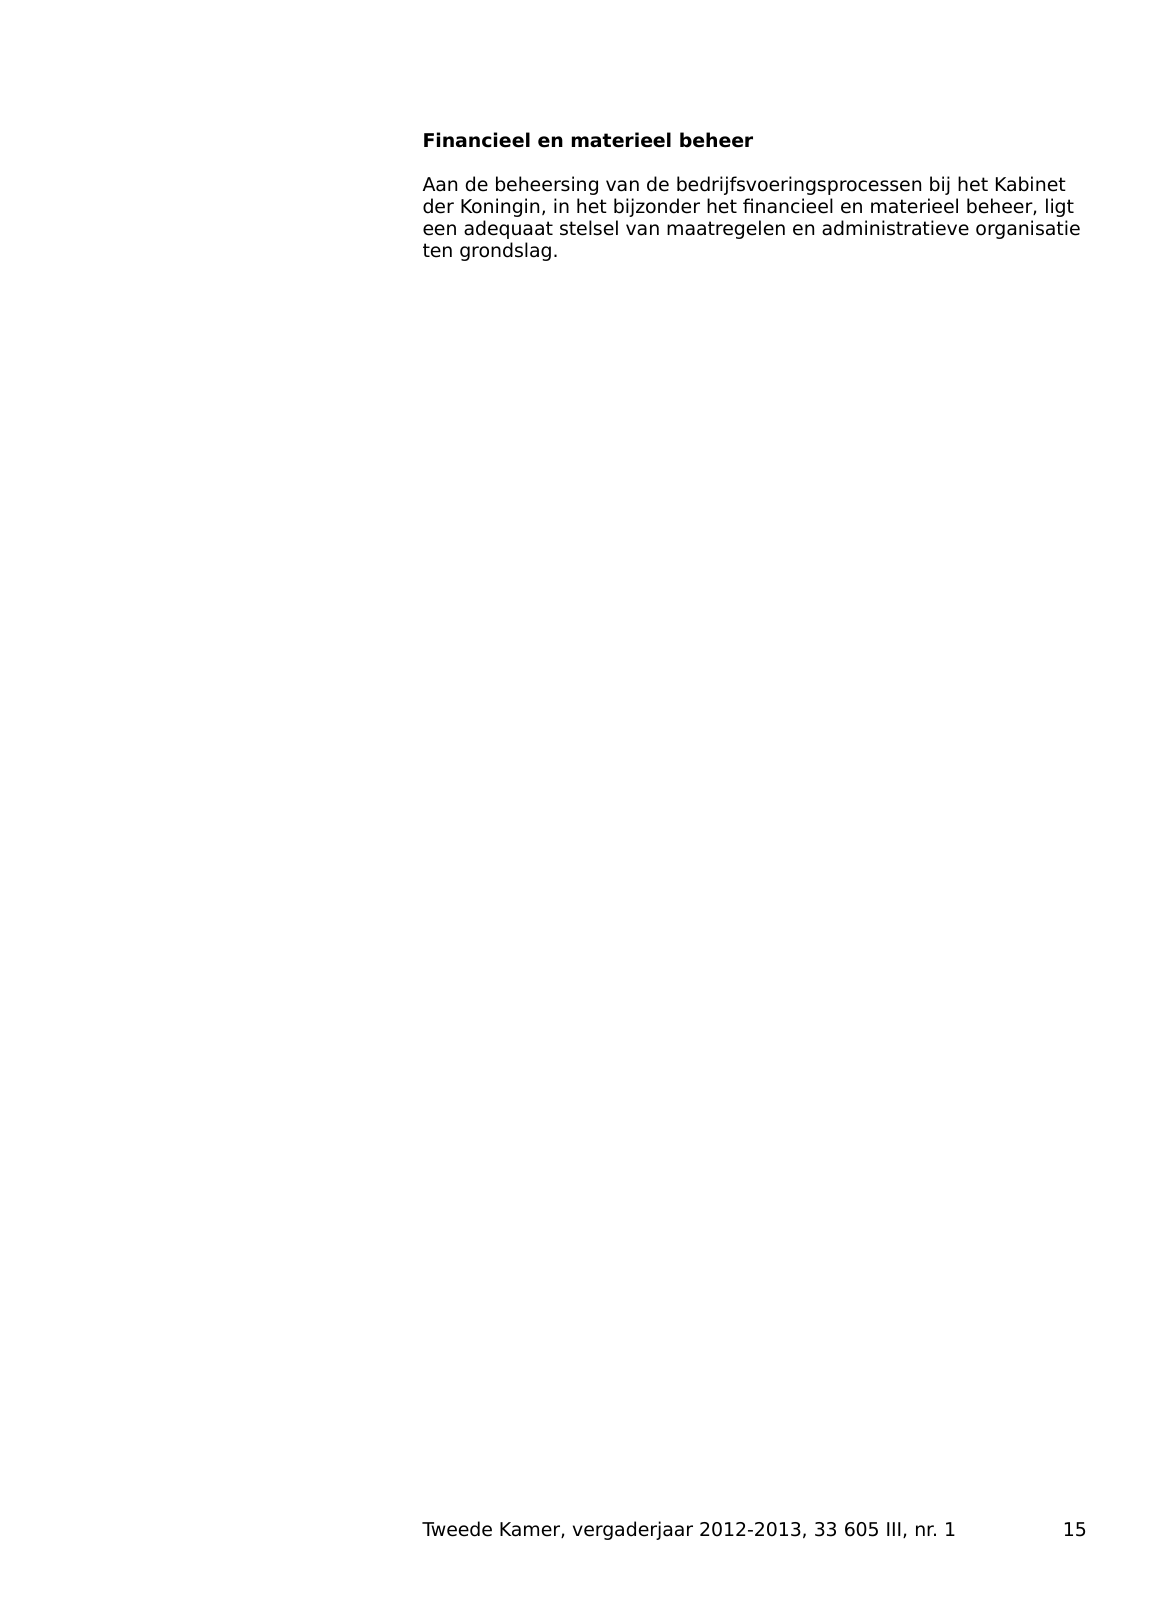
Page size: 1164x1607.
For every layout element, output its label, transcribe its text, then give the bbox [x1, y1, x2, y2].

text Aan de beheersing van de bedrijfsvoeringsprocessen bij het Kabinet der Koningin, in het bijzonder het financieel en materieel beheer, ligt een adequaat stelsel van maatregelen en administratieve organisatie ten grondslag. [422, 174, 1087, 262]
subtitle Financieel en materieel beheer [422, 130, 1087, 152]
